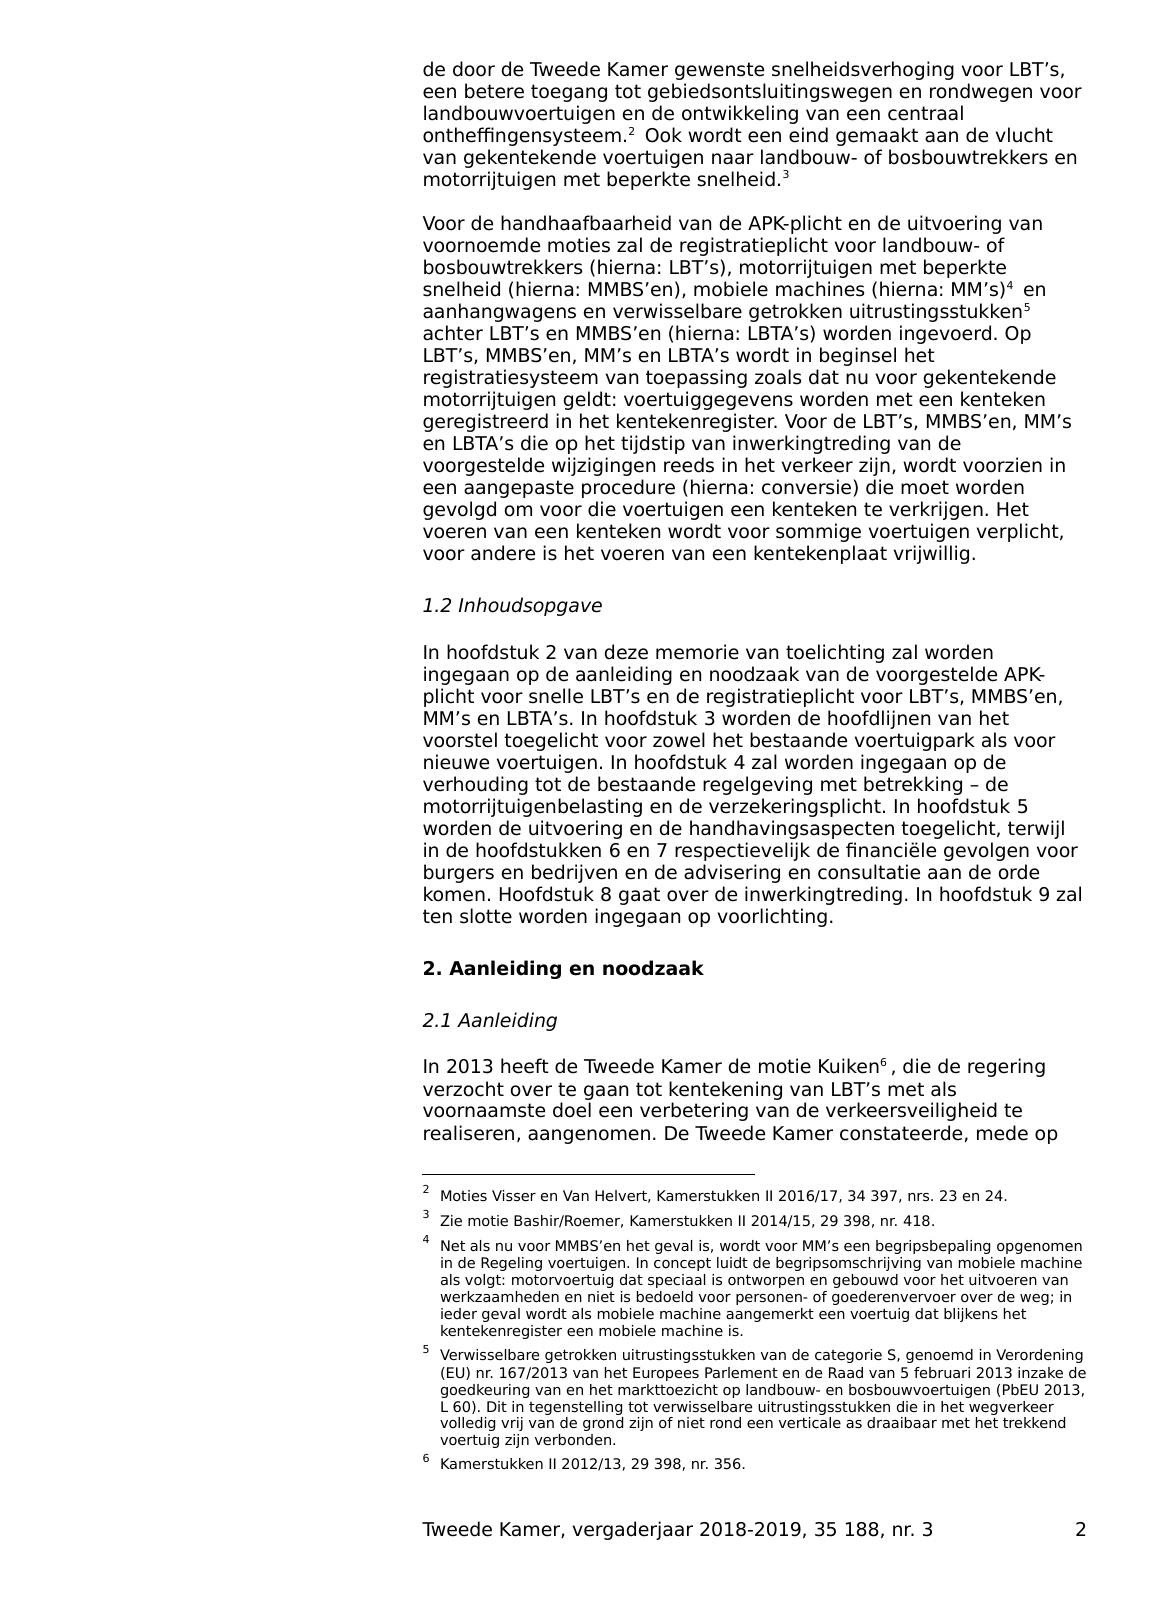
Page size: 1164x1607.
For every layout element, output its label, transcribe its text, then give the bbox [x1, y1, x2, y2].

text In 2013 heeft de Tweede Kamer de motie Kuiken, die de regering verzocht over te gaan tot kentekening van LBT’s met als voornaamste doel een verbetering van de verkeersveiligheid te realiseren, aangenomen. De Tweede Kamer constateerde, mede op [422, 1056, 1087, 1144]
subtitle 1.2 Inhoudsopgave [422, 595, 1087, 617]
text Voor de handhaafbaarheid van de APK-plicht en de uitvoering van voornoemde moties zal de registratieplicht voor landbouw- of bosbouwtrekkers (hierna: LBT’s), motorrijtuigen met beperkte snelheid (hierna: MMBS’en), mobiele machines (hierna: MM’s) en aanhangwagens en verwisselbare getrokken uitrustingsstukken achter LBT’s en MMBS’en (hierna: LBTA’s) worden ingevoerd. Op LBT’s, MMBS’en, MM’s en LBTA’s wordt in beginsel het registratiesysteem van toepassing zoals dat nu voor gekentekende motorrijtuigen geldt: voertuiggegevens worden met een kenteken geregistreerd in het kentekenregister. Voor de LBT’s, MMBS’en, MM’s en LBTA’s die op het tijdstip van inwerkingtreding van de voorgestelde wijzigingen reeds in het verkeer zijn, wordt voorzien in een aangepaste procedure (hierna: conversie) die moet worden gevolgd om voor die voertuigen een kenteken te verkrijgen. Het voeren van een kenteken wordt voor sommige voertuigen verplicht, voor andere is het voeren van een kentekenplaat vrijwillig. [422, 213, 1087, 565]
text Zie motie Bashir/Roemer, Kamerstukken II 2014/15, 29 398, nr. 418. [422, 1208, 1087, 1231]
text de door de Tweede Kamer gewenste snelheidsverhoging voor LBT’s, een betere toegang tot gebiedsontsluitingswegen en rondwegen voor landbouwvoertuigen en de ontwikkeling van een centraal ontheffingensysteem. Ook wordt een eind gemaakt aan de vlucht van gekentekende voertuigen naar landbouw- of bosbouwtrekkers en motorrijtuigen met beperkte snelheid. [422, 59, 1087, 191]
text Net als nu voor MMBS’en het geval is, wordt voor MM’s een begripsbepaling opgenomen in de Regeling voertuigen. In concept luidt de begripsomschrijving van mobiele machine als volgt: motorvoertuig dat speciaal is ontworpen en gebouwd voor het uitvoeren van werkzaamheden en niet is bedoeld voor personen- of goederenvervoer over de weg; in ieder geval wordt als mobiele machine aangemerkt een voertuig dat blijkens het kentekenregister een mobiele machine is. [422, 1233, 1087, 1340]
text In hoofdstuk 2 van deze memorie van toelichting zal worden ingegaan op de aanleiding en noodzaak van de voorgestelde APK-plicht voor snelle LBT’s en de registratieplicht voor LBT’s, MMBS’en, MM’s en LBTA’s. In hoofdstuk 3 worden de hoofdlijnen van het voorstel toegelicht voor zowel het bestaande voertuigpark als voor nieuwe voertuigen. In hoofdstuk 4 zal worden ingegaan op de verhouding tot de bestaande regelgeving met betrekking – de motorrijtuigenbelasting en de verzekeringsplicht. In hoofdstuk 5 worden de uitvoering en de handhavingsaspecten toegelicht, terwijl in de hoofdstukken 6 en 7 respectievelijk de financiële gevolgen voor burgers en bedrijven en de advisering en consultatie aan de orde komen. Hoofdstuk 8 gaat over de inwerkingtreding. In hoofdstuk 9 zal ten slotte worden ingegaan op voorlichting. [422, 642, 1087, 927]
text Kamerstukken II 2012/13, 29 398, nr. 356. [422, 1452, 1087, 1474]
text Verwisselbare getrokken uitrustingsstukken van de categorie S, genoemd in Verordening (EU) nr. 167/2013 van het Europees Parlement en de Raad van 5 februari 2013 inzake de goedkeuring van en het markttoezicht op landbouw- en bosbouwvoertuigen (PbEU 2013, L 60). Dit in tegenstelling tot verwisselbare uitrustingsstukken die in het wegverkeer volledig vrij van de grond zijn of niet rond een verticale as draaibaar met het trekkend voertuig zijn verbonden. [422, 1343, 1087, 1449]
text Moties Visser en Van Helvert, Kamerstukken II 2016/17, 34 397, nrs. 23 en 24. [422, 1183, 1087, 1206]
subtitle 2. Aanleiding en noodzaak [422, 957, 1087, 979]
subtitle 2.1 Aanleiding [422, 1009, 1087, 1031]
